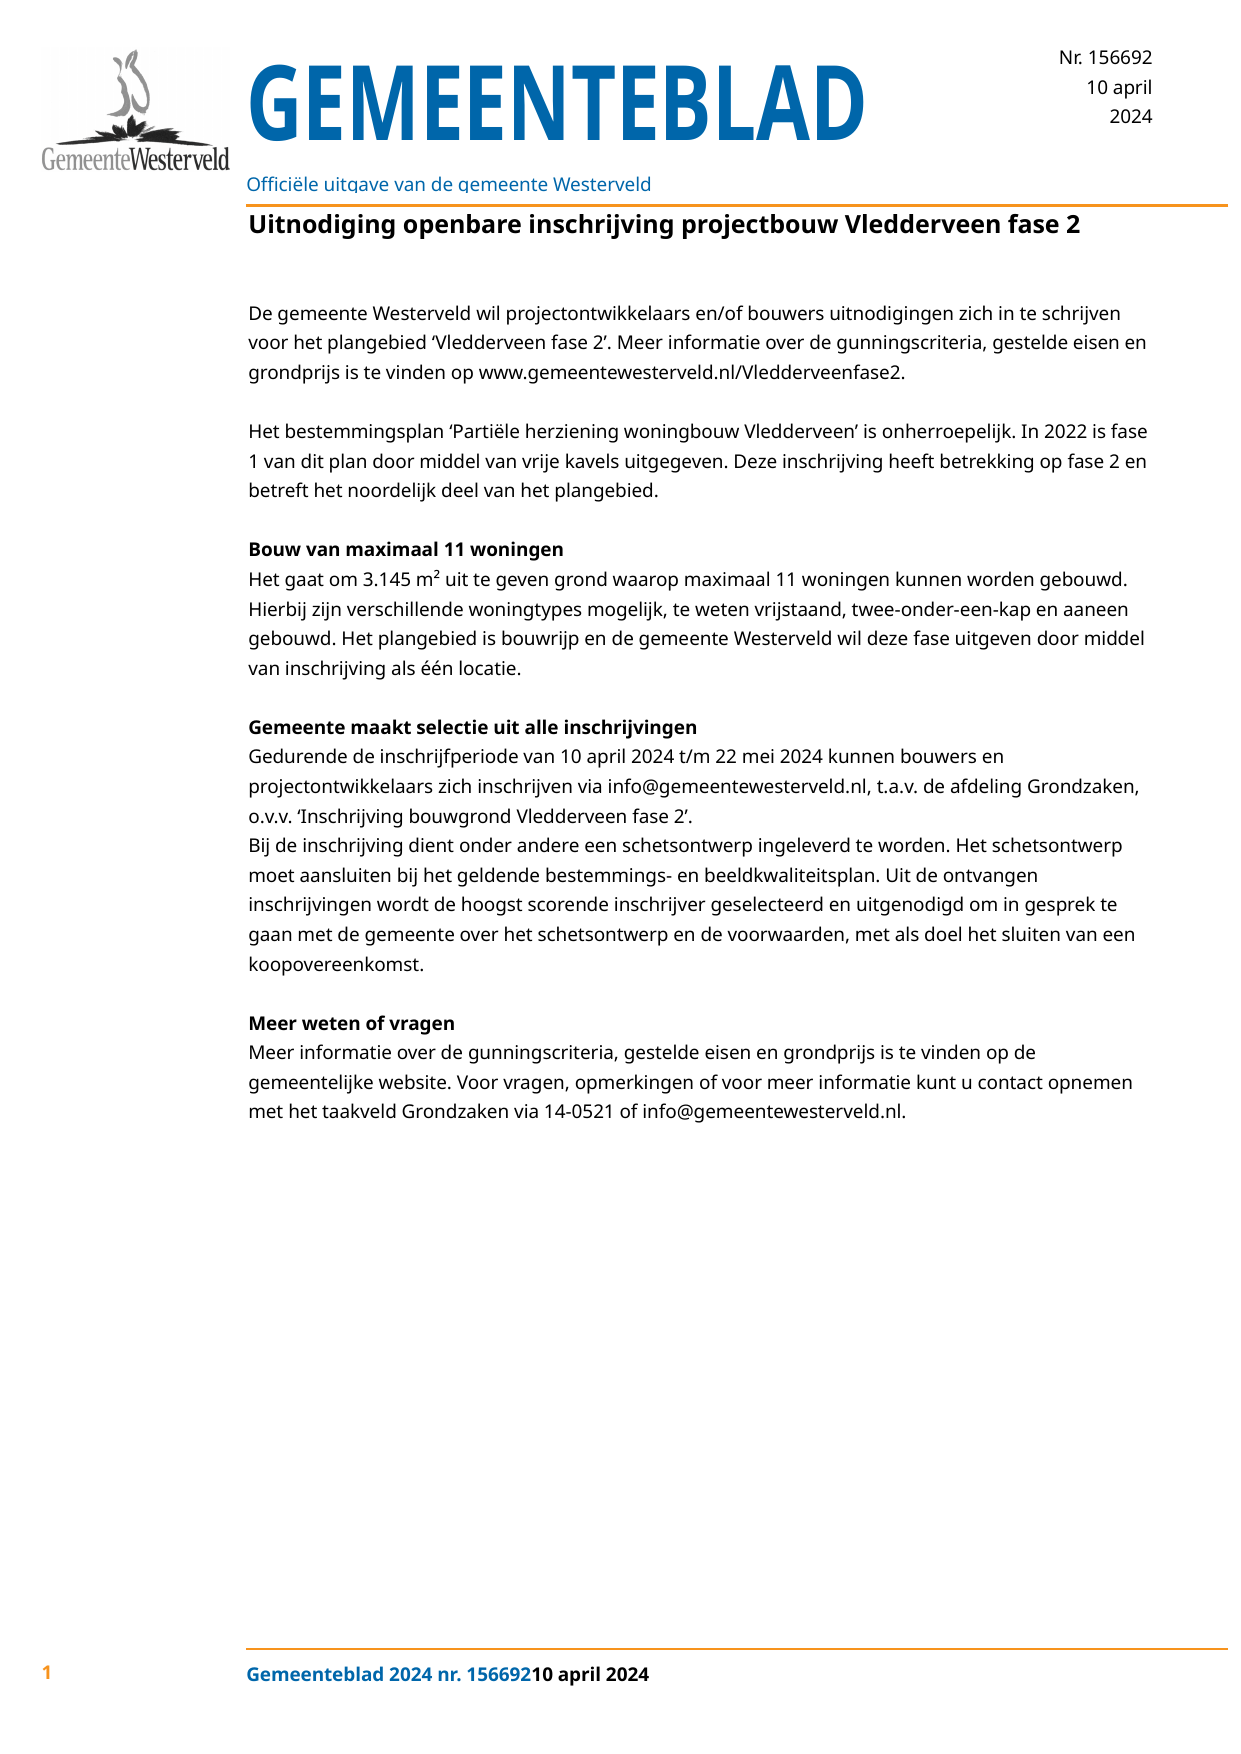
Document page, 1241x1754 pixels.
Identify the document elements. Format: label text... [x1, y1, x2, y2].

text De gemeente Westerveld wil projectontwikkelaars en/of bouwers uitnodigingen zich in te schrijven voor het plangebied ‘Vledderveen fase 2’. Meer informatie over de gunningscriteria, gestelde eisen en grondprijs is te vinden op www.gemeentewesterveld.nl/Vledderveenfase2. [248, 300, 1152, 385]
text Gemeente maakt selectie uit alle inschrijvingen [248, 714, 1152, 740]
text Bij de inschrijving dient onder andere een schetsontwerp ingeleverd te worden. Het schetsontwerp moet aansluiten bij het geldende bestemmings- en beeldkwaliteitsplan. Uit de ontvangen inschrijvingen wordt de hoogst scorende inschrijver geselecteerd en uitgenodigd om in gesprek te gaan met de gemeente over het schetsontwerp en de voorwaarden, met als doel het sluiten van een koopovereenkomst. [248, 832, 1152, 976]
text Het bestemmingsplan ‘Partiële herziening woningbouw Vledderveen’ is onherroepelijk. In 2022 is fase 1 van dit plan door middel van vrije kavels uitgegeven. Deze inschrijving heeft betrekking op fase 2 en betreft het noordelijk deel van het plangebied. [248, 418, 1152, 503]
text Het gaat om 3.145 m² uit te geven grond waarop maximaal 11 woningen kunnen worden gebouwd. Hierbij zijn verschillende woningtypes mogelijk, te weten vrijstaand, twee-onder-een-kap en aaneen gebouwd. Het plangebied is bouwrijp en de gemeente Westerveld wil deze fase uitgeven door middel van inschrijving als één locatie. [248, 566, 1152, 681]
text Uitnodiging openbare inschrijving projectbouw Vledderveen fase 2 [248, 207, 1152, 241]
text Meer informatie over de gunningscriteria, gestelde eisen en grondprijs is te vinden op de gemeentelijke website. Voor vragen, opmerkingen of voor meer informatie kunt u contact opnemen met het taakveld Grondzaken via 14-0521 of info@gemeentewesterveld.nl. [248, 1039, 1152, 1124]
text Bouw van maximaal 11 woningen [248, 537, 1152, 562]
text Gedurende de inschrijfperiode van 10 april 2024 t/m 22 mei 2024 kunnen bouwers en projectontwikkelaars zich inschrijven via info@gemeentewesterveld.nl, t.a.v. de afdeling Grondzaken, o.v.v. ‘Inschrijving bouwgrond Vledderveen fase 2’. [248, 744, 1152, 828]
text Meer weten of vragen [248, 1010, 1152, 1036]
picture [41, 47, 231, 172]
